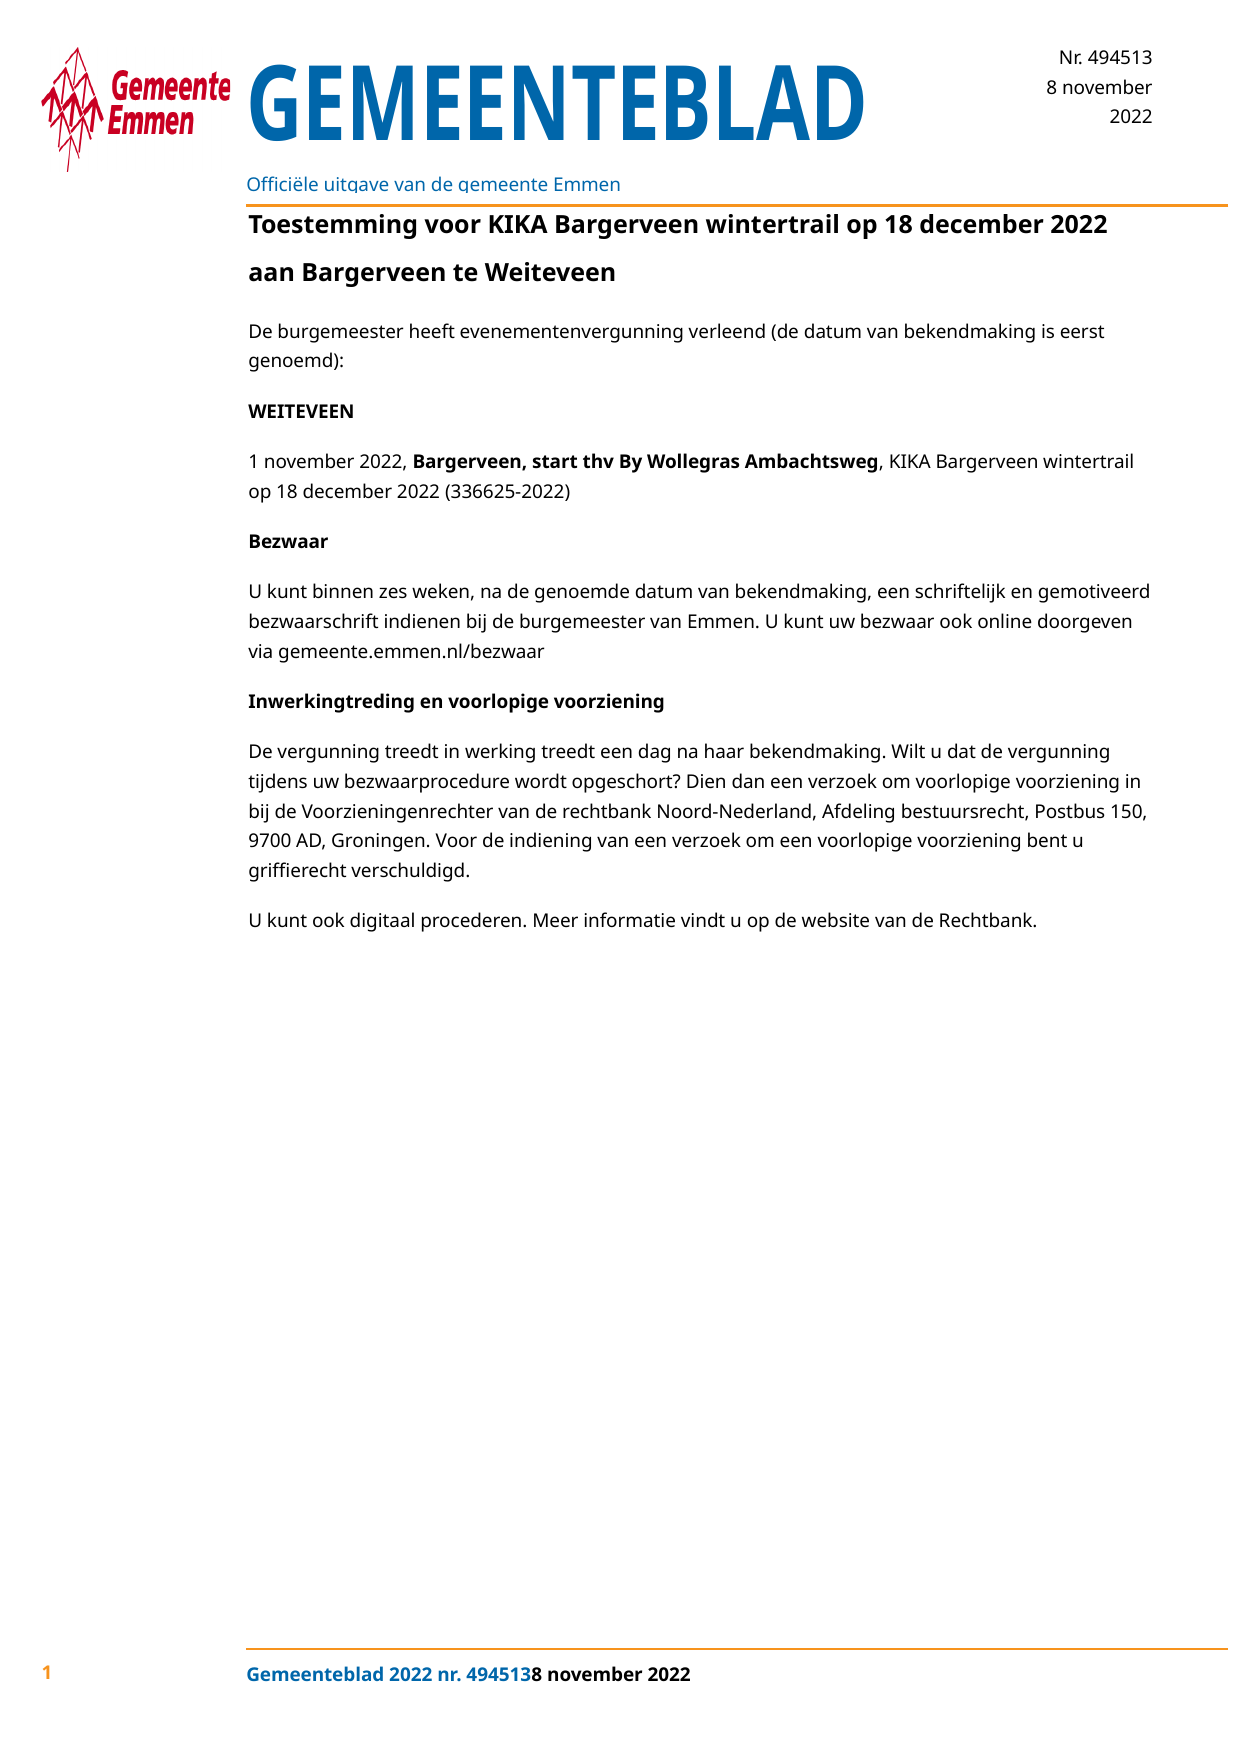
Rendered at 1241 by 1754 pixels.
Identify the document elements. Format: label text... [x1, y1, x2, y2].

text De burgemeester heeft evenementenvergunning verleend (de datum van bekendmaking is eerst genoemd): [248, 318, 1152, 373]
text Toestemming voor KIKA Bargerveen wintertrail op 18 december 2022 aan Bargerveen te Weiteveen [248, 207, 1152, 288]
text 1 november 2022, Bargerveen, start thv By Wollegras Ambachtsweg, KIKA Bargerveen wintertrail op 18 december 2022 (336625-2022) [248, 448, 1152, 504]
text U kunt binnen zes weken, na de genoemde datum van bekendmaking, een schriftelijk en gemotiveerd bezwaarschrift indienen bij de burgemeester van Emmen. U kunt uw bezwaar ook online doorgeven via gemeente.emmen.nl/bezwaar [248, 579, 1152, 664]
picture [41, 47, 231, 172]
text Inwerkingtreding en voorlopige voorziening [248, 688, 1152, 714]
text Bezwaar [248, 528, 1152, 554]
text U kunt ook digitaal procederen. Meer informatie vindt u op de website van de Rechtbank. [248, 907, 1152, 933]
text WEITEVEEN [248, 398, 1152, 424]
text De vergunning treedt in werking treedt een dag na haar bekendmaking. Wilt u dat de vergunning tijdens uw bezwaarprocedure wordt opgeschort? Dien dan een verzoek om voorlopige voorziening in bij de Voorzieningenrechter van de rechtbank Noord-Nederland, Afdeling bestuursrecht, Postbus 150, 9700 AD, Groningen. Voor de indiening van een verzoek om een voorlopige voorziening bent u griffierecht verschuldigd. [248, 739, 1152, 883]
